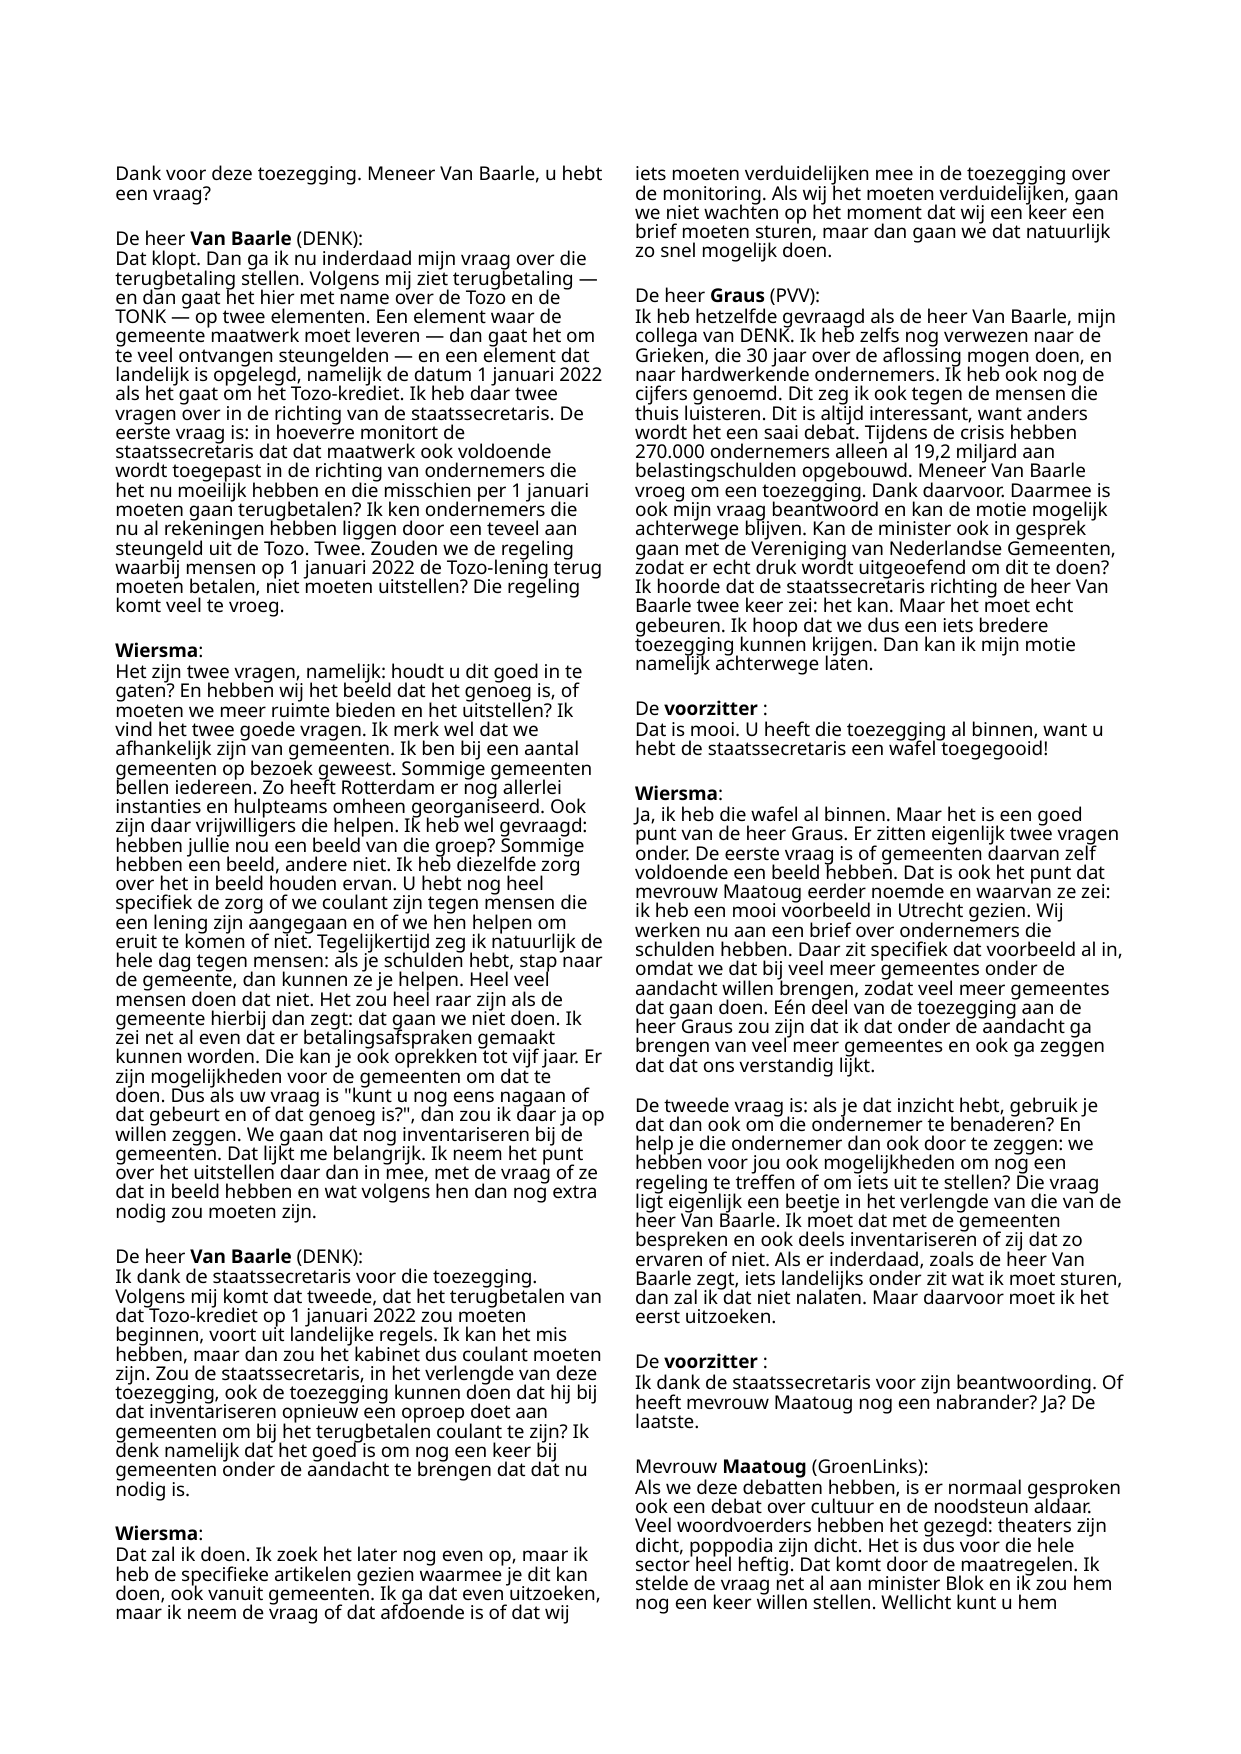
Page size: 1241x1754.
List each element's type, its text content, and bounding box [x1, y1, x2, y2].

text Ik dank de staatssecretaris voor die toezegging. Volgens mij komt dat tweede, dat het terugbetalen van dat Tozo-krediet op 1 januari 2022 zou moeten beginnen, voort uit landelijke regels. Ik kan het mis hebben, maar dan zou het kabinet dus coulant moeten zijn. Zou de staatssecretaris, in het verlengde van deze toezegging, ook de toezegging kunnen doen dat hij bij dat inventariseren opnieuw een oproep doet aan gemeenten om bij het terugbetalen coulant te zijn? Ik denk namelijk dat het goed is om nog een keer bij gemeenten onder de aandacht te brengen dat dat nu nodig is. [115, 1268, 605, 1500]
text Ja, ik heb die wafel al binnen. Maar het is een goed punt van de heer Graus. Er zitten eigenlijk twee vragen onder. De eerste vraag is of gemeenten daarvan zelf voldoende een beeld hebben. Dat is ook het punt dat mevrouw Maatoug eerder noemde en waarvan ze zei: ik heb een mooi voorbeeld in Utrecht gezien. Wij werken nu aan een brief over ondernemers die schulden hebben. Daar zit specifiek dat voorbeeld al in, omdat we dat bij veel meer gemeentes onder de aandacht willen brengen, zodat veel meer gemeentes dat gaan doen. Eén deel van de toezegging aan de heer Graus zou zijn dat ik dat onder de aandacht ga brengen van veel meer gemeentes en ook ga zeggen dat dat ons verstandig lijkt. [635, 806, 1125, 1076]
text De heer Van Baarle (DENK): [115, 1243, 605, 1268]
text De heer Van Baarle (DENK): [115, 225, 605, 250]
text Ik dank de staatssecretaris voor zijn beantwoording. Of heeft mevrouw Maatoug nog een nabrander? Ja? De laatste. [635, 1374, 1125, 1432]
text Dat is mooi. U heeft die toezegging al binnen, want u hebt de staatssecretaris een wafel toegegooid! [635, 721, 1125, 759]
text Wiersma: [115, 1521, 605, 1546]
text Mevrouw Maatoug (GroenLinks): [635, 1453, 1125, 1479]
text Dat klopt. Dan ga ik nu inderdaad mijn vraag over die terugbetaling stellen. Volgens mij ziet terugbetaling — en dan gaat het hier met name over de Tozo en de TONK — op twee elementen. Een element waar de gemeente maatwerk moet leveren — dan gaat het om te veel ontvangen steungelden — en een element dat landelijk is opgelegd, namelijk de datum 1 januari 2022 als het gaat om het Tozo-krediet. Ik heb daar twee vragen over in de richting van de staatssecretaris. De eerste vraag is: in hoeverre monitort de staatssecretaris dat dat maatwerk ook voldoende wordt toegepast in de richting van ondernemers die het nu moeilijk hebben en die misschien per 1 januari moeten gaan terugbetalen? Ik ken ondernemers die nu al rekeningen hebben liggen door een teveel aan steungeld uit de Tozo. Twee. Zouden we de regeling waarbij mensen op 1 januari 2022 de Tozo-lening terug moeten betalen, niet moeten uitstellen? Die regeling komt veel te vroeg. [115, 250, 605, 617]
text De tweede vraag is: als je dat inzicht hebt, gebruik je dat dan ook om die ondernemer te benaderen? En help je die ondernemer dan ook door te zeggen: we hebben voor jou ook mogelijkheden om nog een regeling te treffen of om iets uit te stellen? Die vraag ligt eigenlijk een beetje in het verlengde van die van de heer Van Baarle. Ik moet dat met de gemeenten bespreken en ook deels inventariseren of zij dat zo ervaren of niet. Als er inderdaad, zoals de heer Van Baarle zegt, iets landelijks onder zit wat ik moet sturen, dan zal ik dat niet nalaten. Maar daarvoor moet ik het eerst uitzoeken. [635, 1097, 1125, 1328]
text Wiersma: [115, 637, 605, 663]
text Dat zal ik doen. Ik zoek het later nog even op, maar ik heb de specifieke artikelen gezien waarmee je dit kan doen, ook vanuit gemeenten. Ik ga dat even uitzoeken, maar ik neem de vraag of dat afdoende is of dat wij [115, 1546, 605, 1623]
text De voorzitter : [635, 695, 1125, 721]
text Ik heb hetzelfde gevraagd als de heer Van Baarle, mijn collega van DENK. Ik heb zelfs nog verwezen naar de Grieken, die 30 jaar over de aflossing mogen doen, en naar hardwerkende ondernemers. Ik heb ook nog de cijfers genoemd. Dit zeg ik ook tegen de mensen die thuis luisteren. Dit is altijd interessant, want anders wordt het een saai debat. Tijdens de crisis hebben 270.000 ondernemers alleen al 19,2 miljard aan belastingschulden opgebouwd. Meneer Van Baarle vroeg om een toezegging. Dank daarvoor. Daarmee is ook mijn vraag beantwoord en kan de motie mogelijk achterwege blijven. Kan de minister ook in gesprek gaan met de Vereniging van Nederlandse Gemeenten, zodat er echt druk wordt uitgeoefend om dit te doen? Ik hoorde dat de staatssecretaris richting de heer Van Baarle twee keer zei: het kan. Maar het moet echt gebeuren. Ik hoop dat we dus een iets bredere toezegging kunnen krijgen. Dan kan ik mijn motie namelijk achterwege laten. [635, 308, 1125, 674]
text iets moeten verduidelijken mee in de toezegging over de monitoring. Als wij het moeten verduidelijken, gaan we niet wachten op het moment dat wij een keer een brief moeten sturen, maar dan gaan we dat natuurlijk zo snel mogelijk doen. [635, 165, 1125, 262]
text De voorzitter : [635, 1349, 1125, 1374]
text Het zijn twee vragen, namelijk: houdt u dit goed in te gaten? En hebben wij het beeld dat het genoeg is, of moeten we meer ruimte bieden en het uitstellen? Ik vind het twee goede vragen. Ik merk wel dat we afhankelijk zijn van gemeenten. Ik ben bij een aantal gemeenten op bezoek geweest. Sommige gemeenten bellen iedereen. Zo heeft Rotterdam er nog allerlei instanties en hulpteams omheen georganiseerd. Ook zijn daar vrijwilligers die helpen. Ik heb wel gevraagd: hebben jullie nou een beeld van die groep? Sommige hebben een beeld, andere niet. Ik heb diezelfde zorg over het in beeld houden ervan. U hebt nog heel specifiek de zorg of we coulant zijn tegen mensen die een lening zijn aangegaan en of we hen helpen om eruit te komen of niet. Tegelijkertijd zeg ik natuurlijk de hele dag tegen mensen: als je schulden hebt, stap naar de gemeente, dan kunnen ze je helpen. Heel veel mensen doen dat niet. Het zou heel raar zijn als de gemeente hierbij dan zegt: dat gaan we niet doen. Ik zei net al even dat er betalingsafspraken gemaakt kunnen worden. Die kan je ook oprekken tot vijf jaar. Er zijn mogelijkheden voor de gemeenten om dat te doen. Dus als uw vraag is "kunt u nog eens nagaan of dat gebeurt en of dat genoeg is?", dan zou ik daar ja op willen zeggen. We gaan dat nog inventariseren bij de gemeenten. Dat lijkt me belangrijk. Ik neem het punt over het uitstellen daar dan in mee, met de vraag of ze dat in beeld hebben en wat volgens hen dan nog extra nodig zou moeten zijn. [115, 663, 605, 1222]
text Als we deze debatten hebben, is er normaal gesproken ook een debat over cultuur en de noodsteun aldaar. Veel woordvoerders hebben het gezegd: theaters zijn dicht, poppodia zijn dicht. Het is dus voor die hele sector heel heftig. Dat komt door de maatregelen. Ik stelde de vraag net al aan minister Blok en ik zou hem nog een keer willen stellen. Wellicht kunt u hem [635, 1479, 1125, 1614]
text Wiersma: [635, 780, 1125, 806]
text De heer Graus (PVV): [635, 282, 1125, 308]
text Dank voor deze toezegging. Meneer Van Baarle, u hebt een vraag? [115, 165, 605, 204]
